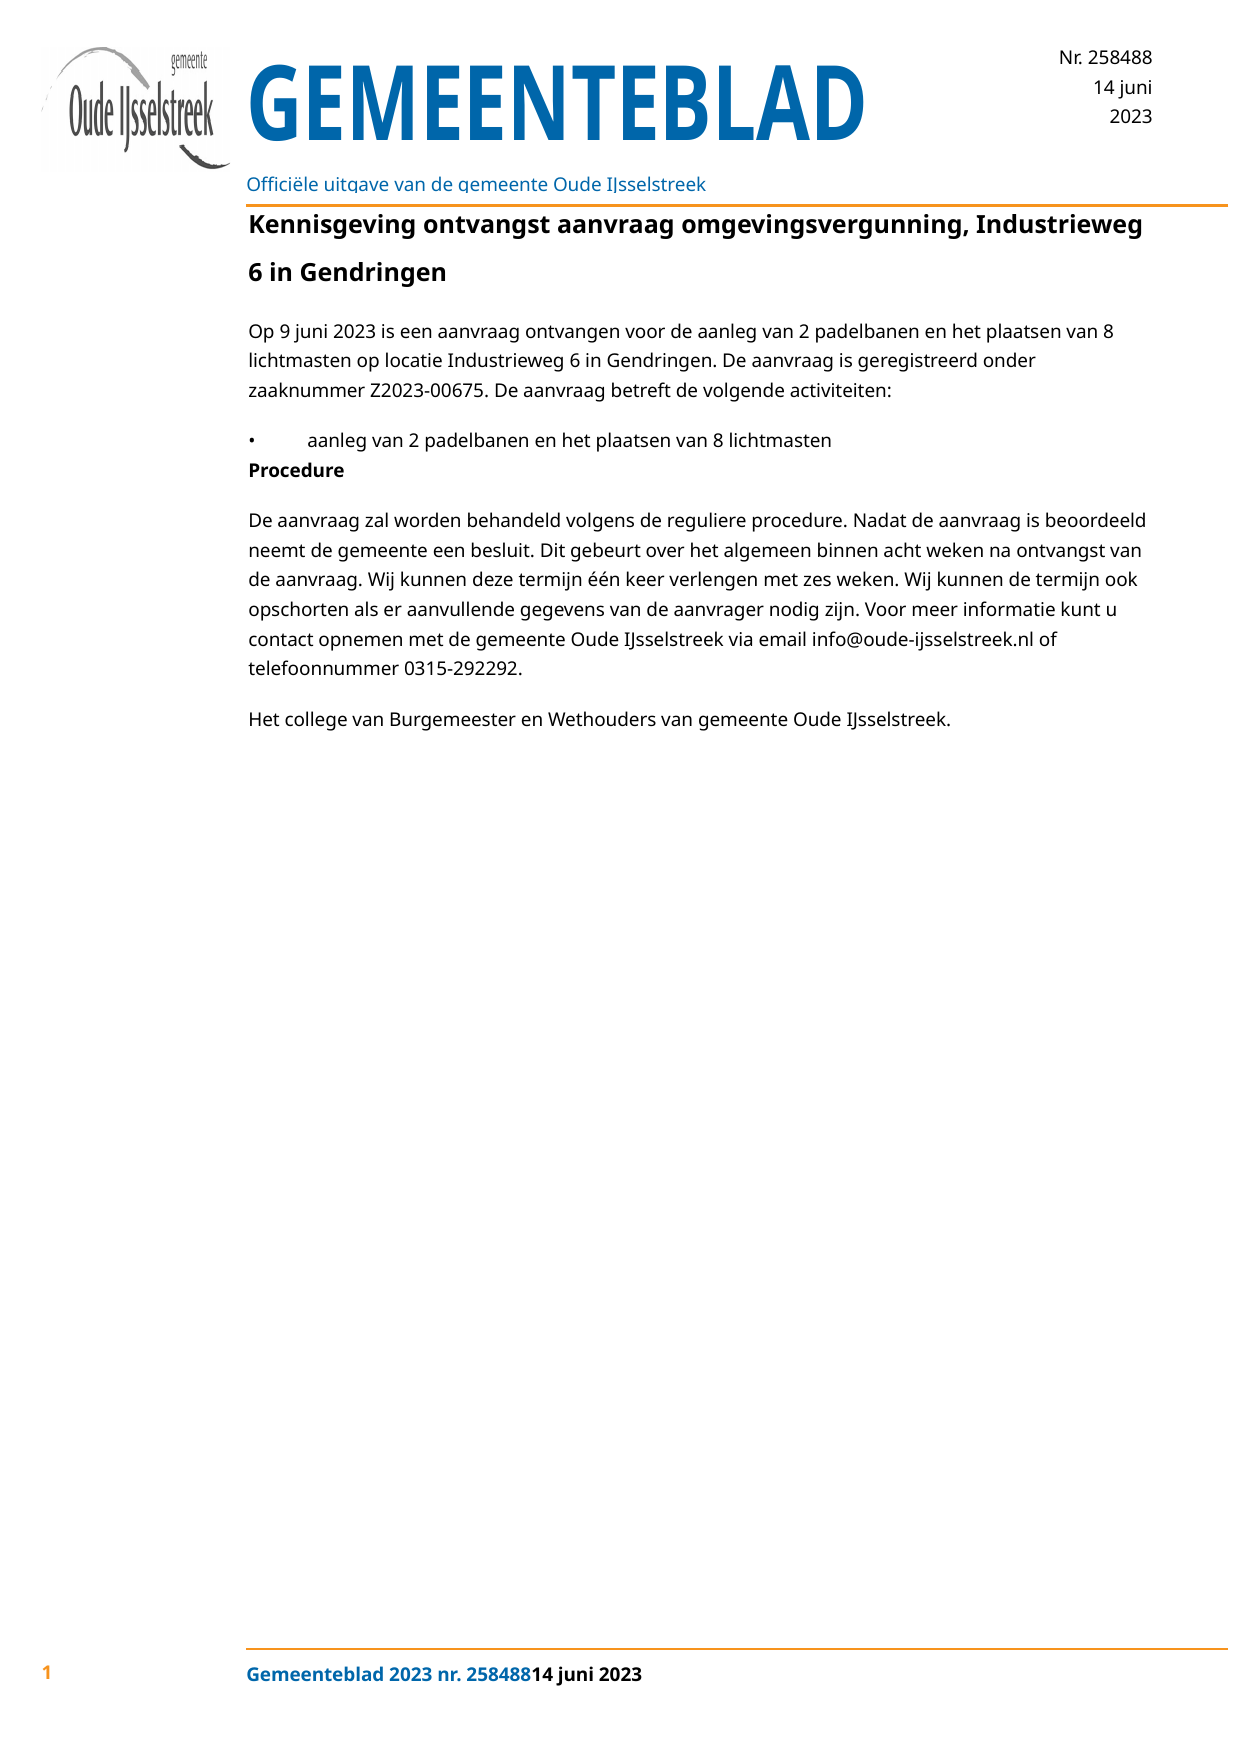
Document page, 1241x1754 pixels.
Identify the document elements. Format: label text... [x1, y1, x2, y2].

text Op 9 juni 2023 is een aanvraag ontvangen voor de aanleg van 2 padelbanen en het plaatsen van 8 lichtmasten op locatie Industrieweg 6 in Gendringen. De aanvraag is geregistreerd onder zaaknummer Z2023-00675. De aanvraag betreft de volgende activiteiten: [248, 318, 1152, 403]
picture [41, 47, 231, 172]
text Het college van Burgemeester en Wethouders van gemeente Oude IJsselstreek. [248, 706, 1152, 732]
text De aanvraag zal worden behandeld volgens de reguliere procedure. Nadat de aanvraag is beoordeeld neemt de gemeente een besluit. Dit gebeurt over het algemeen binnen acht weken na ontvangst van de aanvraag. Wij kunnen deze termijn één keer verlengen met zes weken. Wij kunnen de termijn ook opschorten als er aanvullende gegevens van de aanvrager nodig zijn. Voor meer informatie kunt u contact opnemen met de gemeente Oude IJsselstreek via email info@oude-ijsselstreek.nl of telefoonnummer 0315-292292. [248, 507, 1152, 681]
list aanleg van 2 padelbanen en het plaatsen van 8 lichtmasten [248, 427, 1152, 453]
text Kennisgeving ontvangst aanvraag omgevingsvergunning, Industrieweg 6 in Gendringen [248, 207, 1152, 288]
text Procedure [248, 457, 1152, 483]
